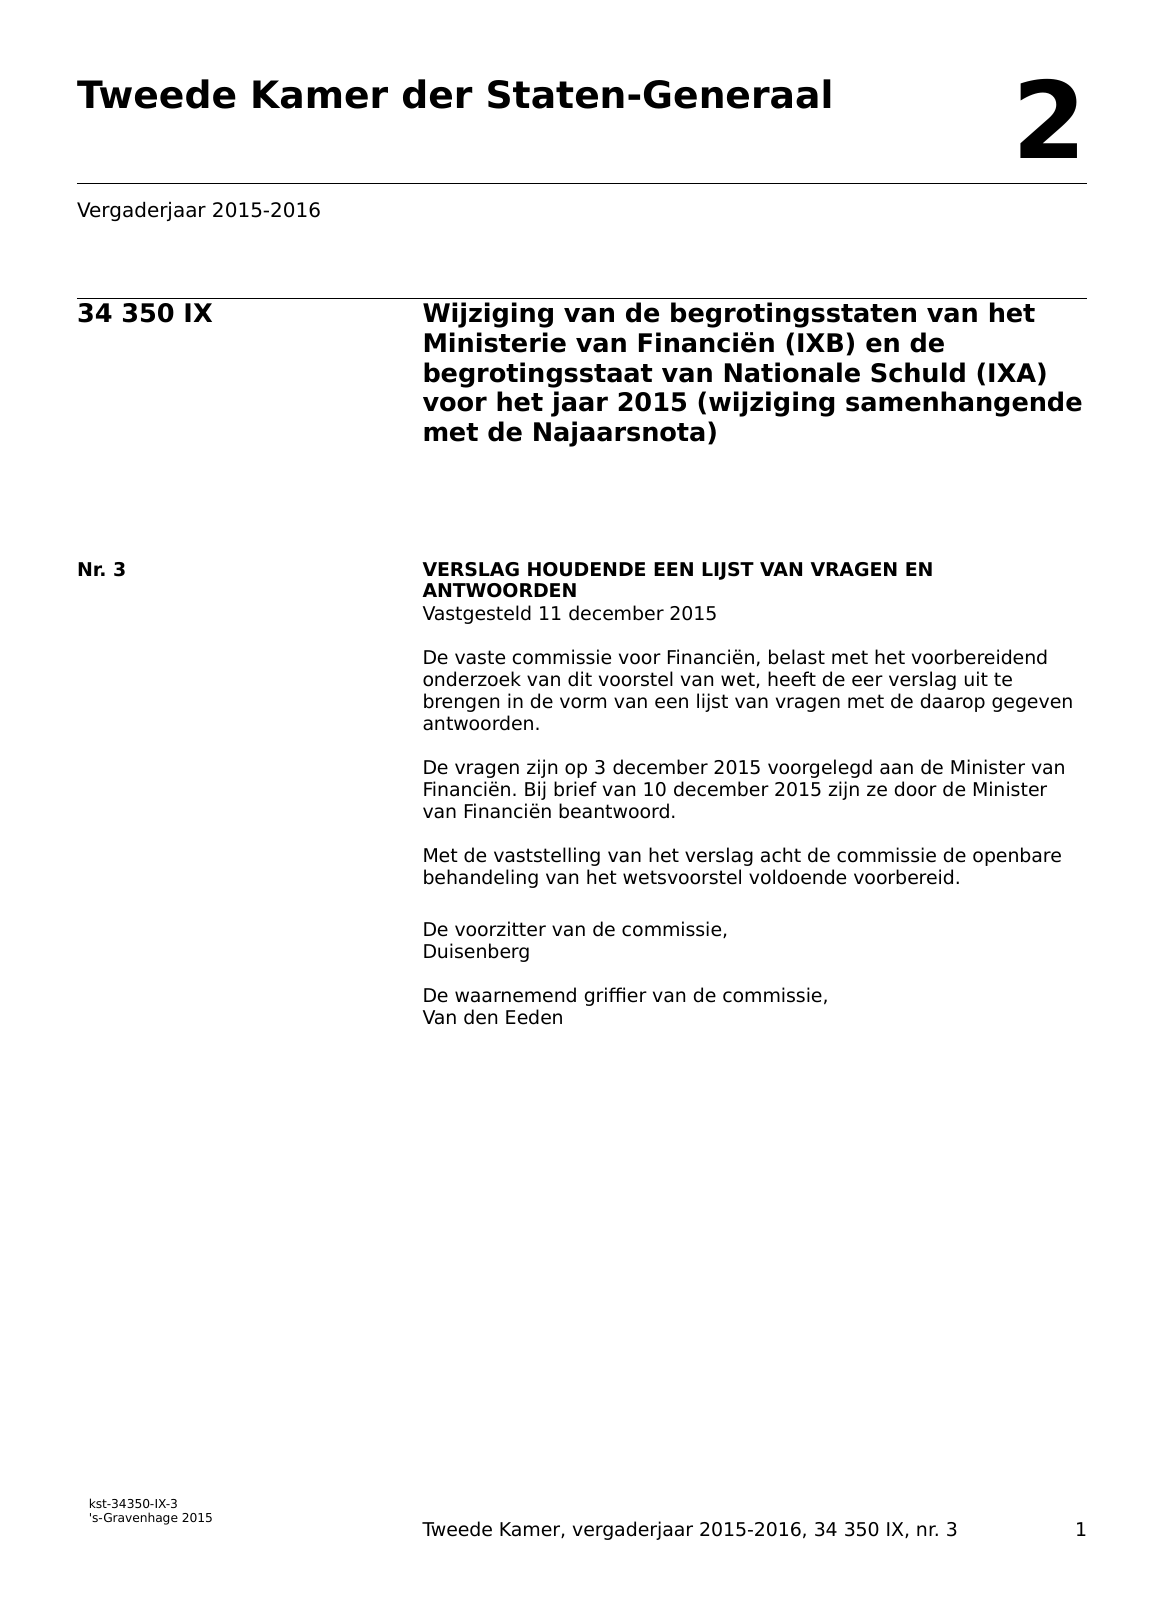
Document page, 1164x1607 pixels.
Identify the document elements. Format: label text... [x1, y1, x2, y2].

subtitle Nr. 3 VERSLAG HOUDENDE EEN LIJST VAN VRAGEN EN ANTWOORDEN [77, 558, 1087, 602]
text De vragen zijn op 3 december 2015 voorgelegd aan de Minister van Financiën. Bij brief van 10 december 2015 zijn ze door de Minister van Financiën beantwoord. [422, 757, 1087, 823]
table_header 2 [886, 59, 1087, 183]
text De waarnemend griffier van de commissie, Van den Eeden [422, 985, 1087, 1029]
text De vaste commissie voor Financiën, belast met het voorbereidend onderzoek van dit voorstel van wet, heeft de eer verslag uit te brengen in de vorm van een lijst van vragen met de daarop gegeven antwoorden. [422, 647, 1087, 734]
text Vastgesteld 11 december 2015 [422, 602, 1087, 624]
text 's-Gravenhage 2015 [88, 1511, 323, 1525]
text De voorzitter van de commissie, Duisenberg [422, 919, 1087, 963]
subtitle 34 350 IX Wijziging van de begrotingsstaten van het Ministerie van Financiën (IXB) en de begrotingsstaat van Nationale Schuld (IXA) voor het jaar 2015 (wijziging samenhangende met de Najaarsnota) [77, 299, 1087, 447]
text Met de vaststelling van het verslag acht de commissie de openbare behandeling van het wetsvoorstel voldoende voorbereid. [422, 845, 1087, 889]
text kst-34350-IX-3 [88, 1497, 323, 1511]
table_header Tweede Kamer der Staten-Generaal [77, 59, 886, 183]
table_cell Vergaderjaar 2015-2016 [77, 184, 1087, 298]
